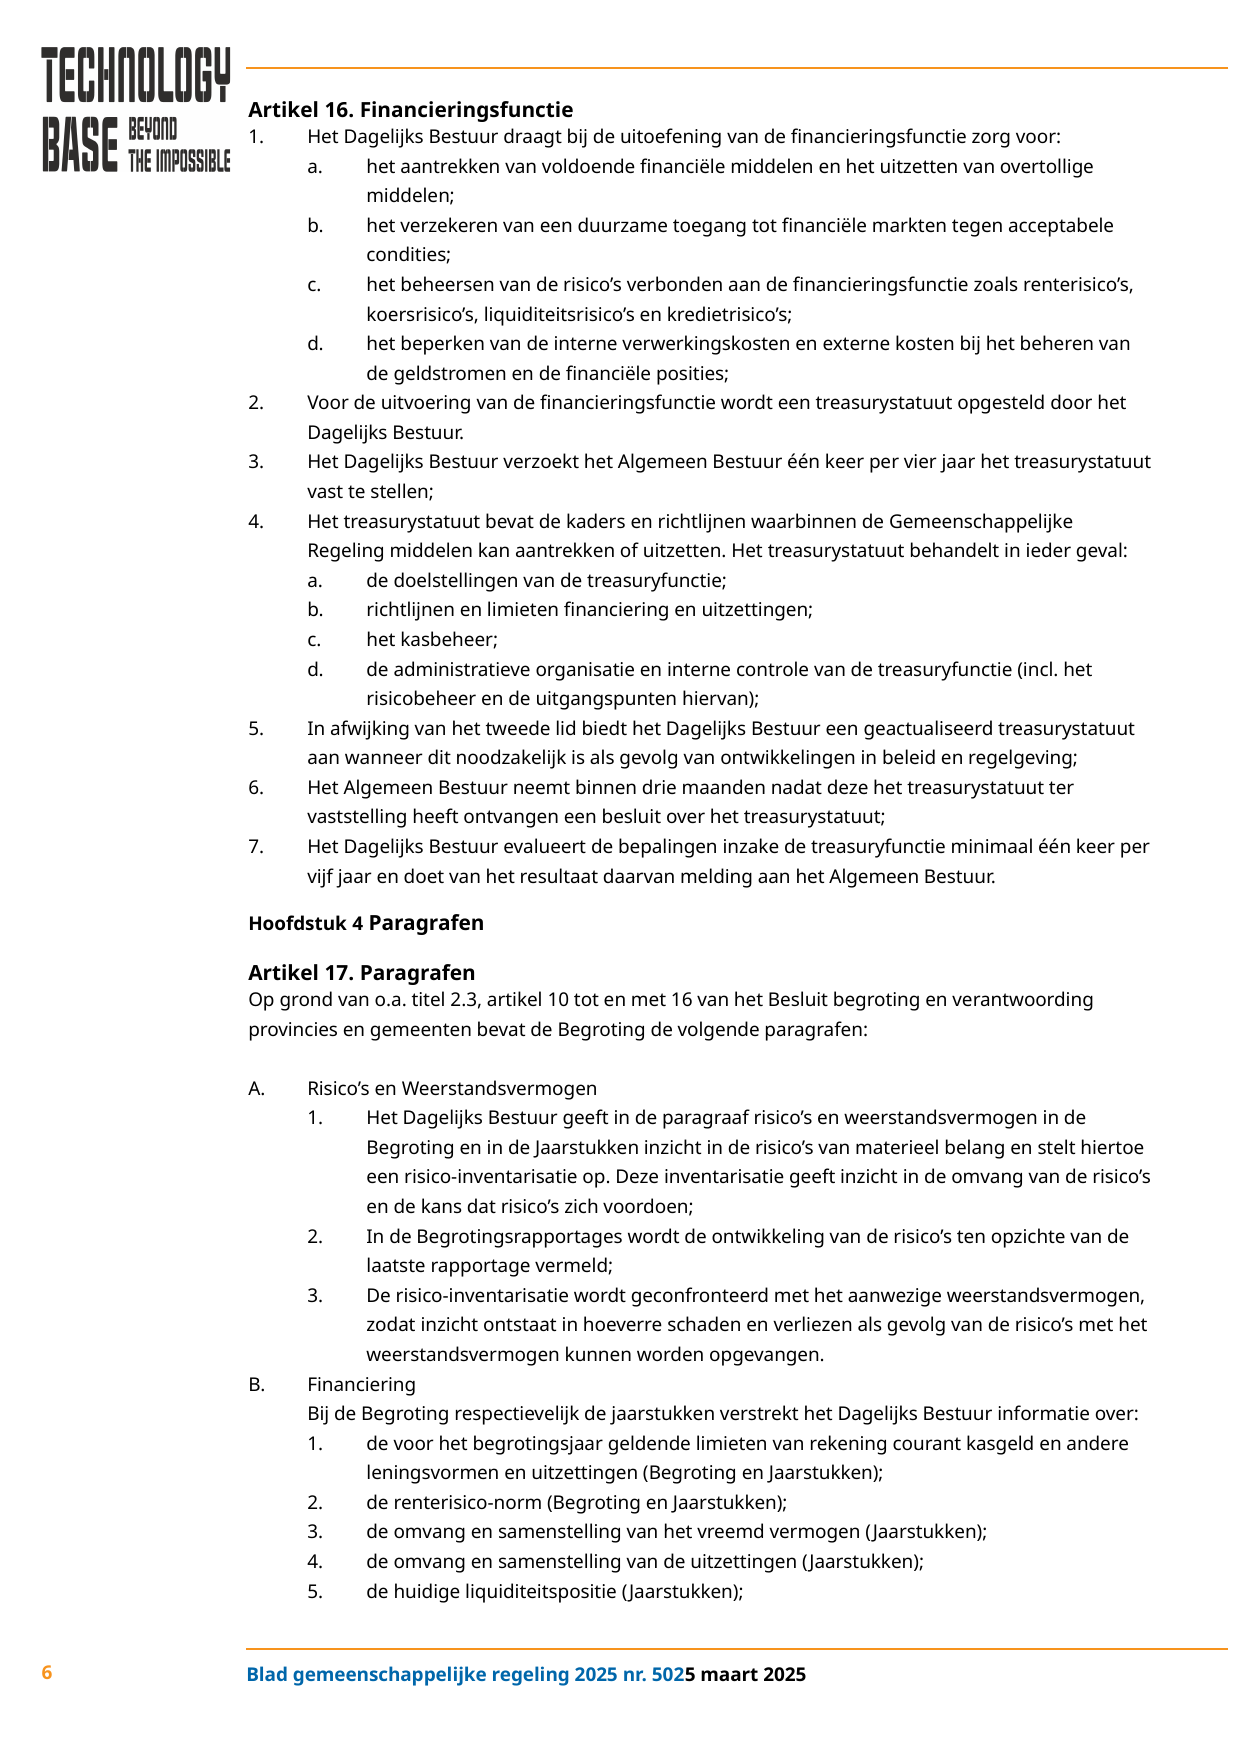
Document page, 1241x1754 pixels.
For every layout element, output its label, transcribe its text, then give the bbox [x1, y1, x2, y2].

list In afwijking van het tweede lid biedt het Dagelijks Bestuur een geactualiseerd treasurystatuut aan wanneer dit noodzakelijk is als gevolg van ontwikkelingen in beleid en regelgeving; [248, 715, 1152, 770]
list Bij de Begroting respectievelijk de jaarstukken verstrekt het Dagelijks Bestuur informatie over: [248, 1400, 1152, 1426]
picture [41, 47, 231, 172]
list de omvang en samenstelling van het vreemd vermogen (Jaarstukken); [307, 1519, 1152, 1544]
list De risico-inventarisatie wordt geconfronteerd met het aanwezige weerstandsvermogen, zodat inzicht ontstaat in hoeverre schaden en verliezen als gevolg van de risico’s met het weerstandsvermogen kunnen worden opgevangen. [307, 1282, 1152, 1367]
list de omvang en samenstelling van de uitzettingen (Jaarstukken); [307, 1548, 1152, 1574]
list de doelstellingen van de treasuryfunctie; [307, 567, 1152, 593]
list Het Dagelijks Bestuur draagt bij de uitoefening van de financieringsfunctie zorg voor: [248, 123, 1152, 149]
list het beheersen van de risico’s verbonden aan de financieringsfunctie zoals renterisico’s, koersrisico’s, liquiditeitsrisico’s en kredietrisico’s; [307, 271, 1152, 326]
list In de Begrotingsrapportages wordt de ontwikkeling van de risico’s ten opzichte van de laatste rapportage vermeld; [307, 1223, 1152, 1278]
text Artikel 17. Paragrafen [248, 958, 1152, 986]
list Het treasurystatuut bevat de kaders en richtlijnen waarbinnen de Gemeenschappelijke Regeling middelen kan aantrekken of uitzetten. Het treasurystatuut behandelt in ieder geval: [248, 508, 1152, 563]
text Artikel 16. Financieringsfunctie [248, 95, 1152, 123]
list de administratieve organisatie en interne controle van de treasuryfunctie (incl. het risicobeheer en de uitgangspunten hiervan); [307, 656, 1152, 711]
list de renterisico-norm (Begroting en Jaarstukken); [307, 1489, 1152, 1515]
list Het Algemeen Bestuur neemt binnen drie maanden nadat deze het treasurystatuut ter vaststelling heeft ontvangen een besluit over het treasurystatuut; [248, 774, 1152, 829]
list richtlijnen en limieten financiering en uitzettingen; [307, 597, 1152, 622]
list Voor de uitvoering van de financieringsfunctie wordt een treasurystatuut opgesteld door het Dagelijks Bestuur. [248, 389, 1152, 445]
list Risico’s en Weerstandsvermogen [248, 1075, 1152, 1101]
list Het Dagelijks Bestuur evalueert de bepalingen inzake de treasuryfunctie minimaal één keer per vijf jaar en doet van het resultaat daarvan melding aan het Algemeen Bestuur. [248, 833, 1152, 888]
list het verzekeren van een duurzame toegang tot financiële markten tegen acceptabele condities; [307, 212, 1152, 267]
list Financiering [248, 1371, 1152, 1396]
text Hoofdstuk 4 Paragrafen [248, 908, 1152, 937]
list Het Dagelijks Bestuur geeft in de paragraaf risico’s en weerstandsvermogen in de Begroting en in de Jaarstukken inzicht in de risico’s van materieel belang en stelt hiertoe een risico-inventarisatie op. Deze inventarisatie geeft inzicht in de omvang van de risico’s en de kans dat risico’s zich voordoen; [307, 1104, 1152, 1219]
list het kasbeheer; [307, 626, 1152, 652]
list het aantrekken van voldoende financiële middelen en het uitzetten van overtollige middelen; [307, 153, 1152, 208]
text Op grond van o.a. titel 2.3, artikel 10 tot en met 16 van het Besluit begroting en verantwoording provincies en gemeenten bevat de Begroting de volgende paragrafen: [248, 986, 1152, 1041]
list het beperken van de interne verwerkingskosten en externe kosten bij het beheren van de geldstromen en de financiële posities; [307, 330, 1152, 386]
list de huidige liquiditeitspositie (Jaarstukken); [307, 1578, 1152, 1603]
list Het Dagelijks Bestuur verzoekt het Algemeen Bestuur één keer per vier jaar het treasurystatuut vast te stellen; [248, 449, 1152, 504]
list de voor het begrotingsjaar geldende limieten van rekening courant kasgeld en andere leningsvormen en uitzettingen (Begroting en Jaarstukken); [307, 1430, 1152, 1485]
